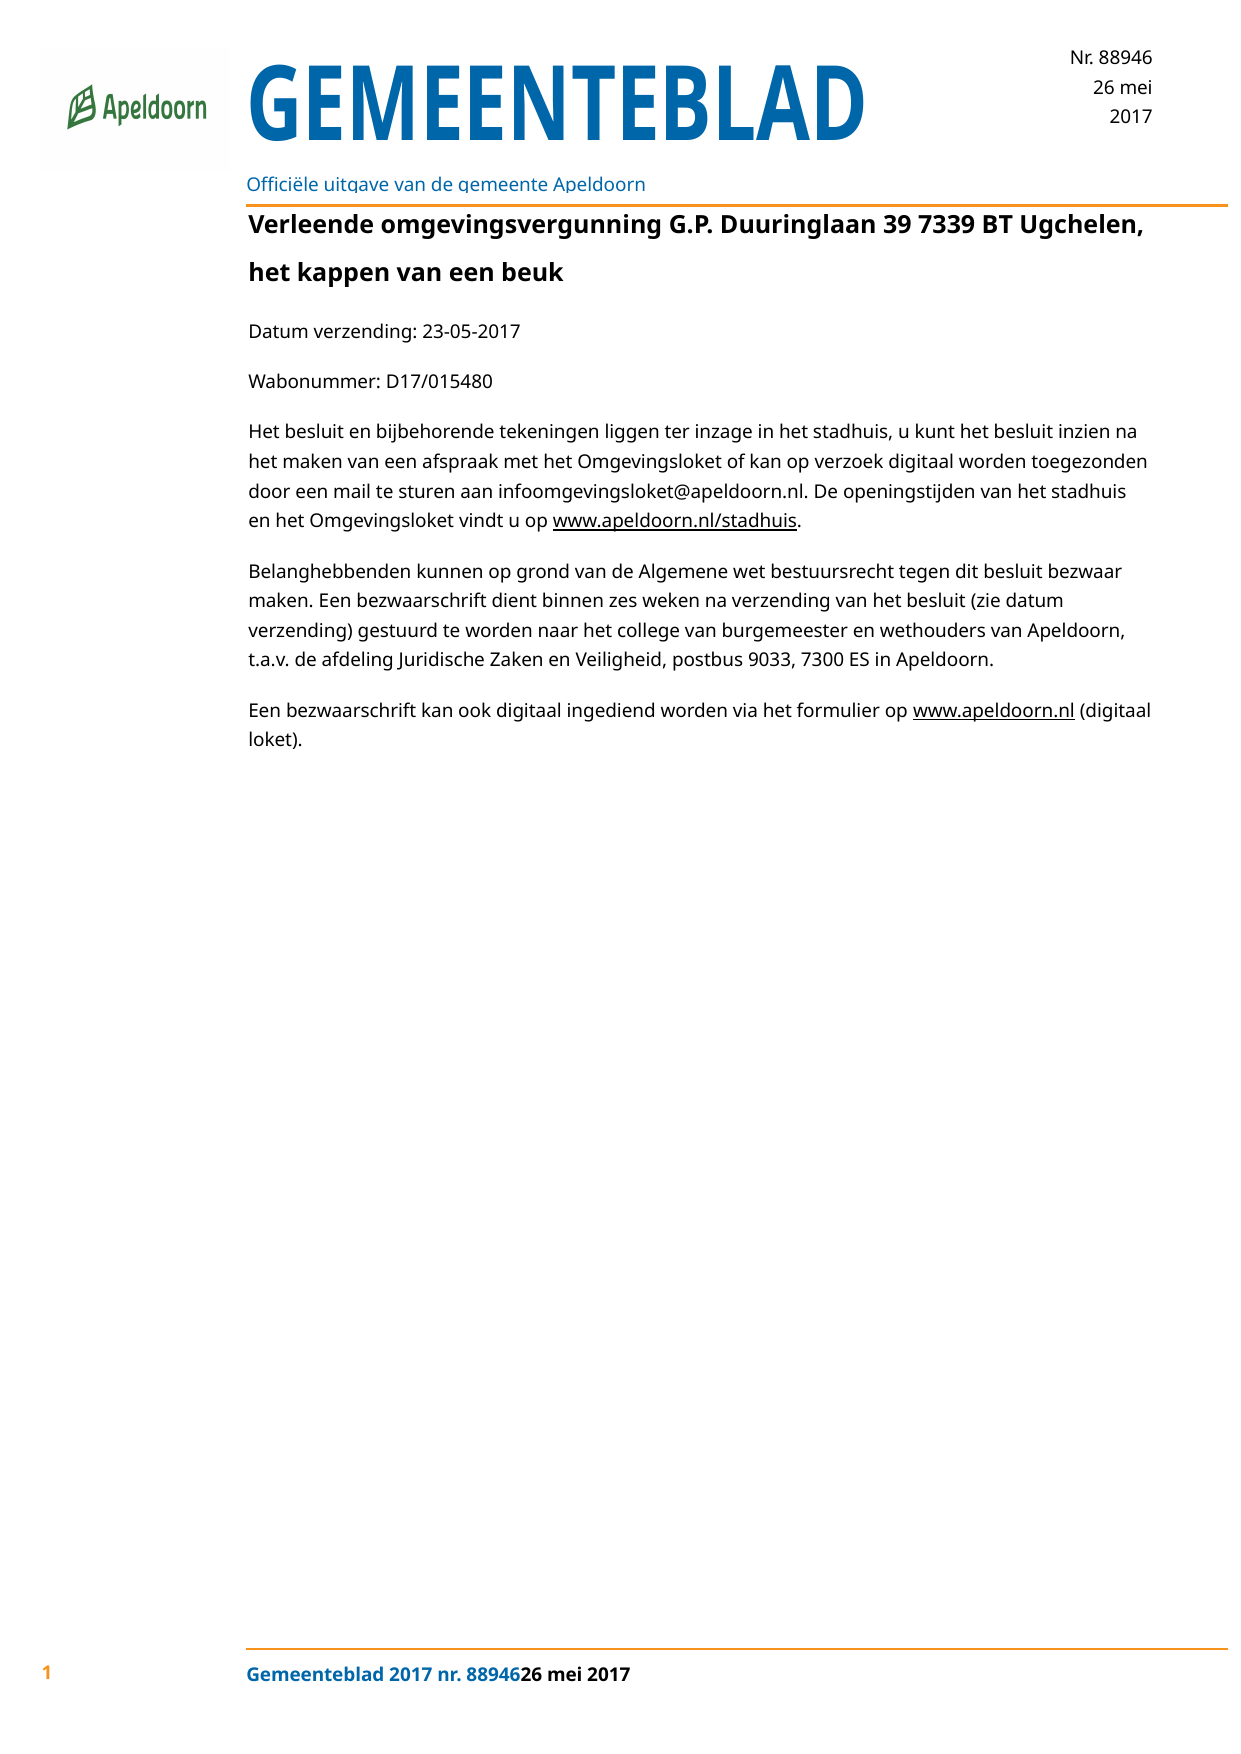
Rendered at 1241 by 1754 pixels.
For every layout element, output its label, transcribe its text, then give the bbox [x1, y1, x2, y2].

text Het besluit en bijbehorende tekeningen liggen ter inzage in het stadhuis, u kunt het besluit inzien na het maken van een afspraak met het Omgevingsloket of kan op verzoek digitaal worden toegezonden door een mail te sturen aan infoomgevingsloket@apeldoorn.nl. De openingstijden van het stadhuis en het Omgevingsloket vindt u op www.apeldoorn.nl/stadhuis. [248, 419, 1152, 533]
text Datum verzending: 23-05-2017 [248, 318, 1152, 344]
text Een bezwaarschrift kan ook digitaal ingediend worden via het formulier op www.apeldoorn.nl (digitaal loket). [248, 697, 1152, 752]
picture [41, 47, 231, 172]
text Wabonummer: D17/015480 [248, 368, 1152, 394]
text Verleende omgevingsvergunning G.P. Duuringlaan 39 7339 BT Ugchelen, het kappen van een beuk [248, 207, 1152, 288]
text Belanghebbenden kunnen op grond van de Algemene wet bestuursrecht tegen dit besluit bezwaar maken. Een bezwaarschrift dient binnen zes weken na verzending van het besluit (zie datum verzending) gestuurd te worden naar het college van burgemeester en wethouders van Apeldoorn, t.a.v. de afdeling Juridische Zaken en Veiligheid, postbus 9033, 7300 ES in Apeldoorn. [248, 558, 1152, 672]
